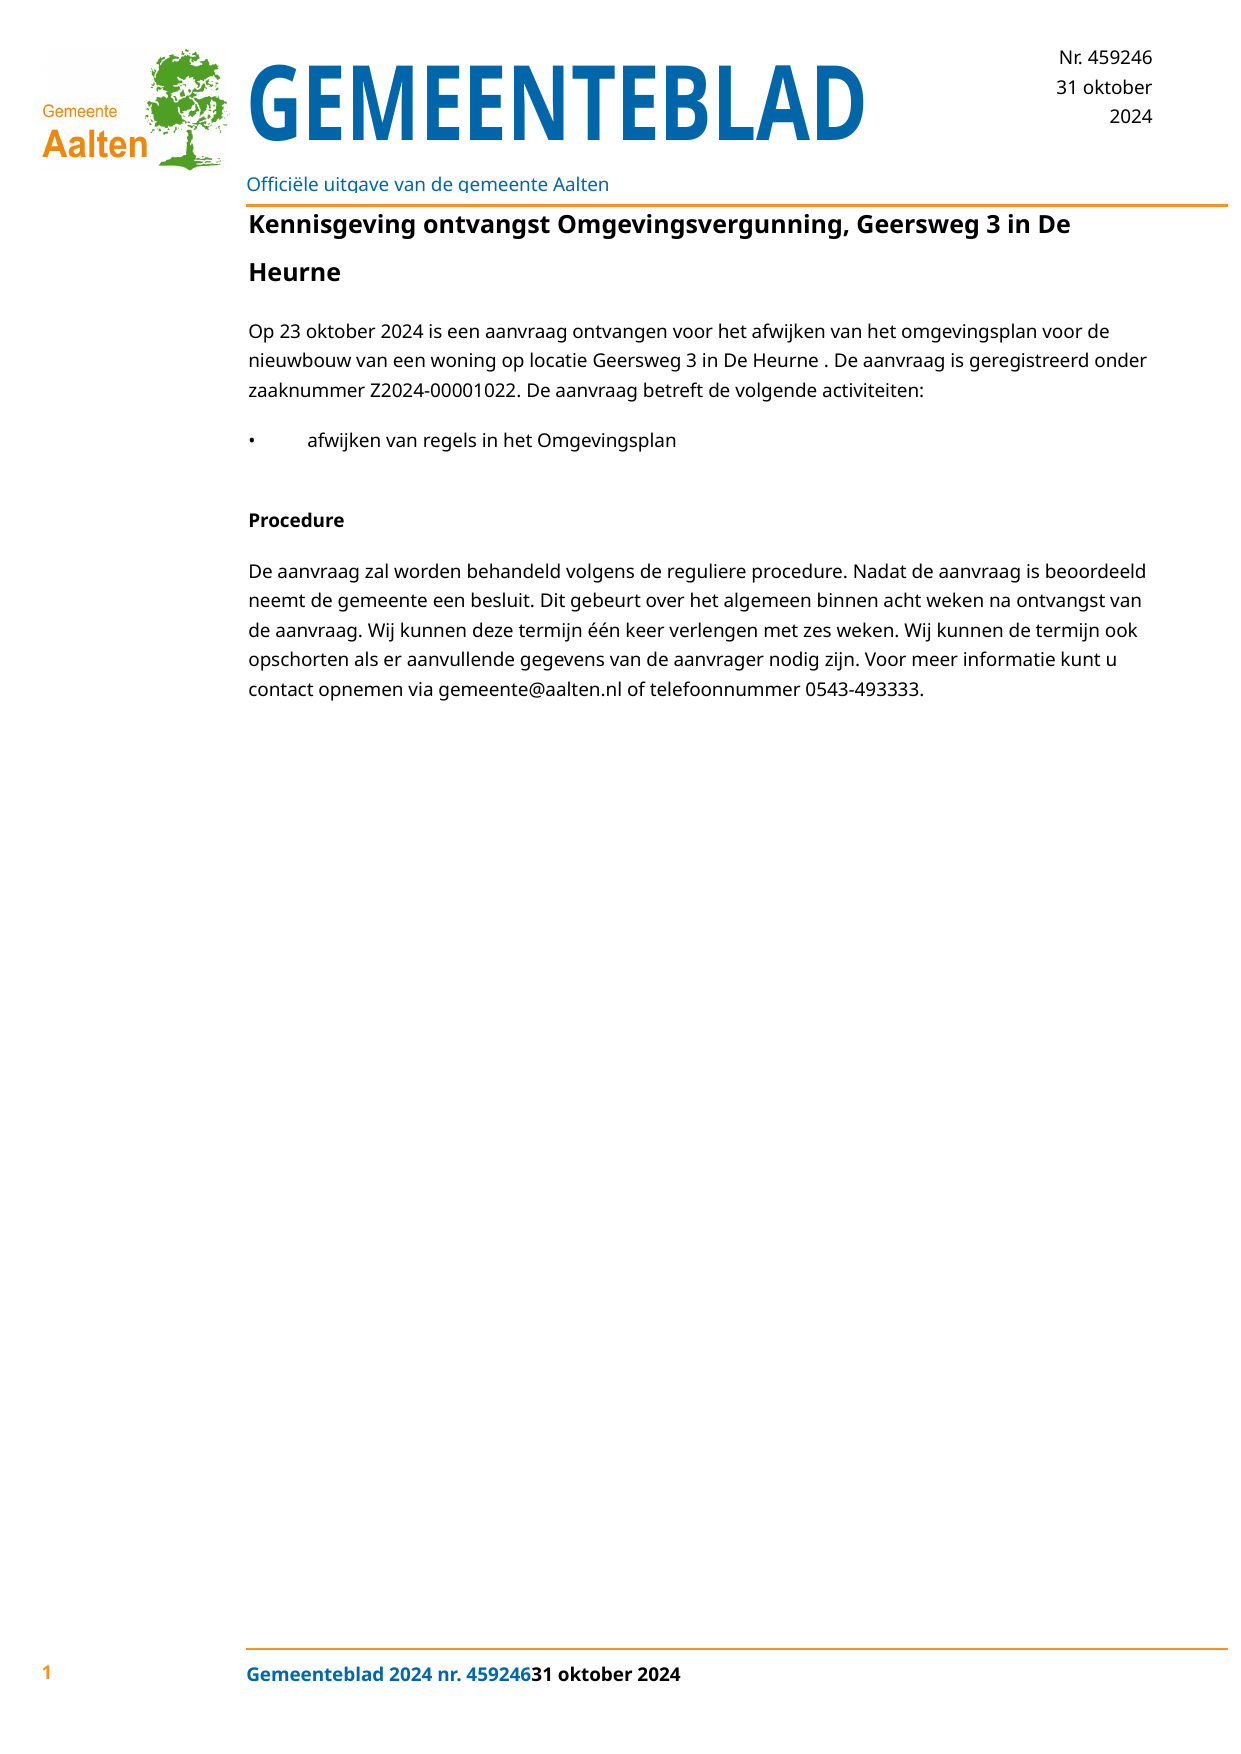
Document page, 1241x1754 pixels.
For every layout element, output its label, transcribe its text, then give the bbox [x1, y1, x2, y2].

text Kennisgeving ontvangst Omgevingsvergunning, Geersweg 3 in De Heurne [248, 207, 1152, 288]
picture [41, 47, 231, 172]
text De aanvraag zal worden behandeld volgens de reguliere procedure. Nadat de aanvraag is beoordeeld neemt de gemeente een besluit. Dit gebeurt over het algemeen binnen acht weken na ontvangst van de aanvraag. Wij kunnen deze termijn één keer verlengen met zes weken. Wij kunnen de termijn ook opschorten als er aanvullende gegevens van de aanvrager nodig zijn. Voor meer informatie kunt u contact opnemen via gemeente@aalten.nl of telefoonnummer 0543-493333. [248, 558, 1152, 702]
text Procedure [248, 507, 1152, 533]
list afwijken van regels in het Omgevingsplan [248, 427, 1152, 453]
text Op 23 oktober 2024 is een aanvraag ontvangen voor het afwijken van het omgevingsplan voor de nieuwbouw van een woning op locatie Geersweg 3 in De Heurne . De aanvraag is geregistreerd onder zaaknummer Z2024-00001022. De aanvraag betreft de volgende activiteiten: [248, 318, 1152, 403]
